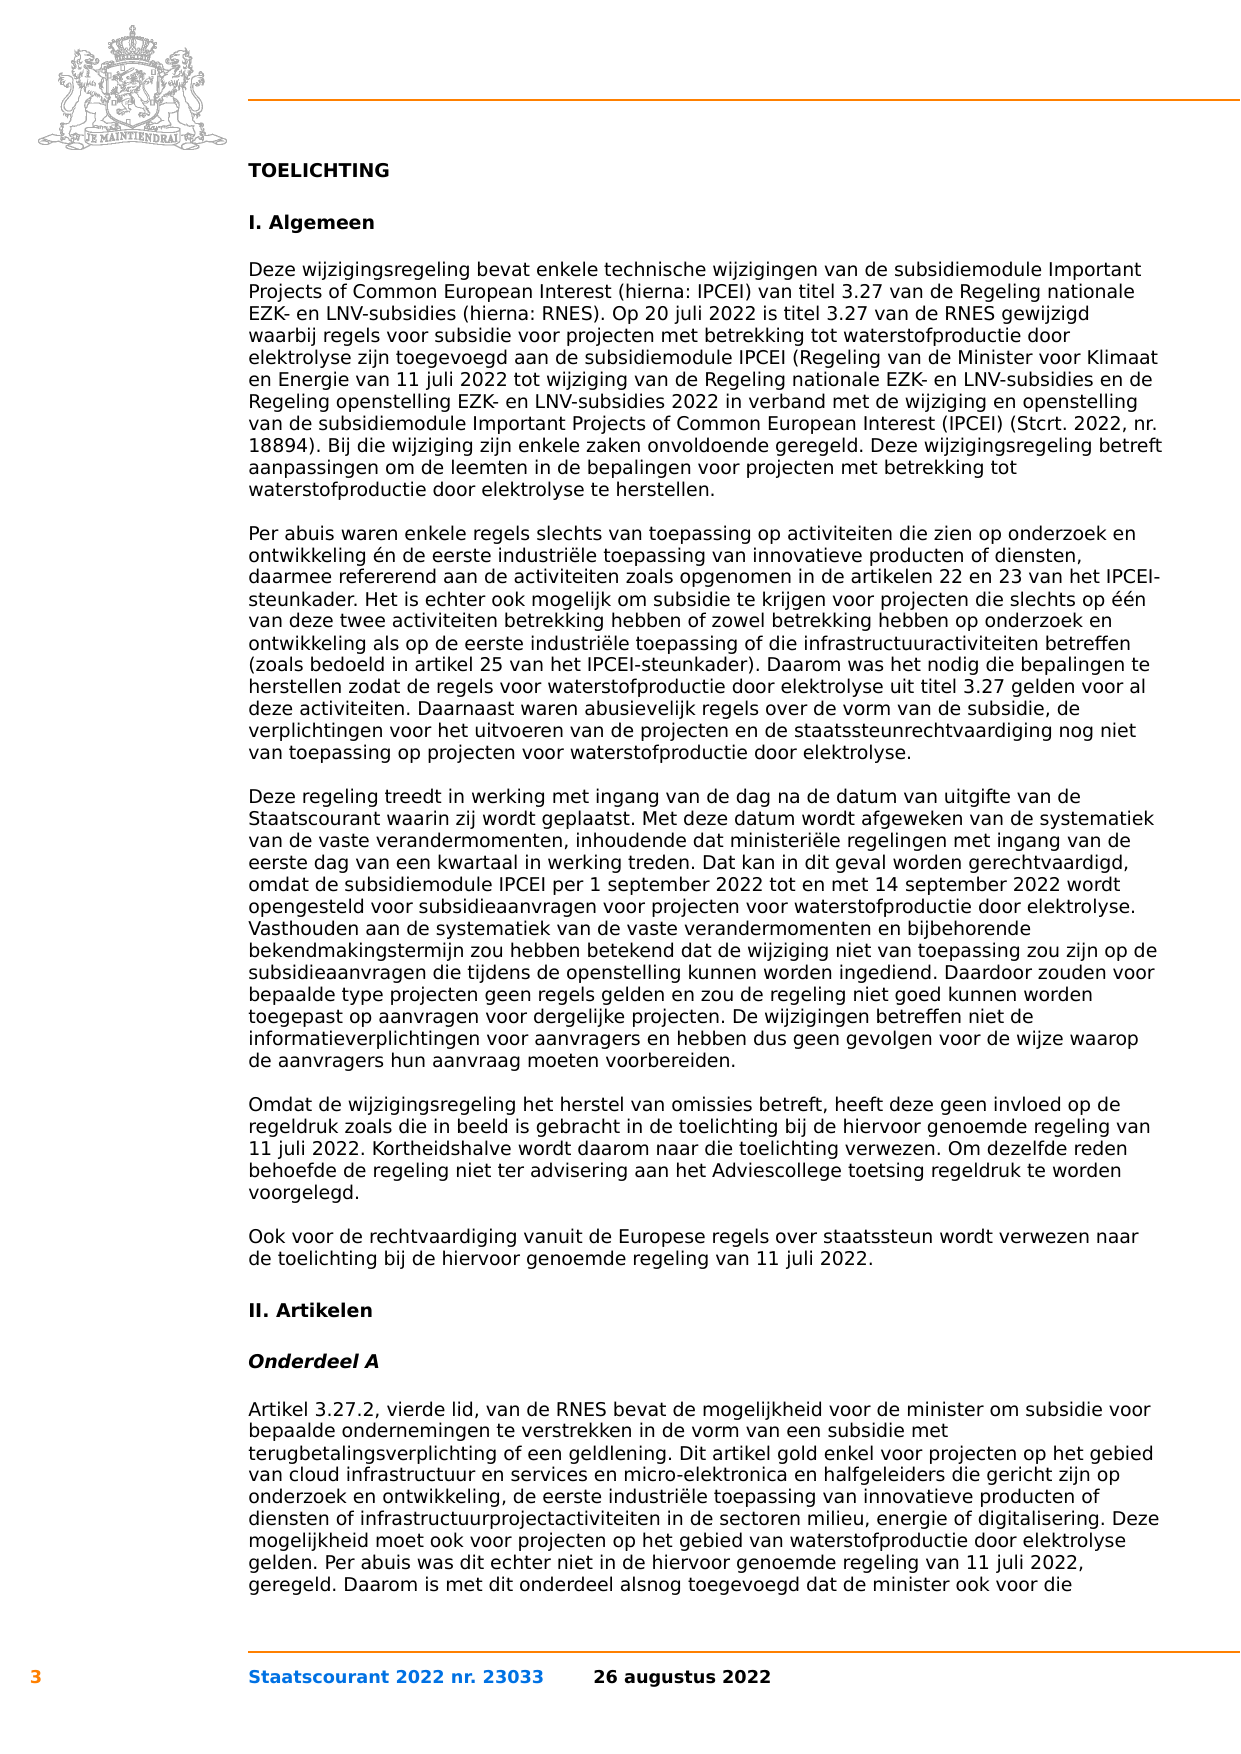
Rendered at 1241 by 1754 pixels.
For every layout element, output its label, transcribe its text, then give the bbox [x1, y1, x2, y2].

text Artikel 3.27.2, vierde lid, van de RNES bevat de mogelijkheid voor de minister om subsidie voor bepaalde ondernemingen te verstrekken in de vorm van een subsidie met terugbetalingsverplichting of een geldlening. Dit artikel gold enkel voor projecten op het gebied van cloud infrastructuur en services en micro-elektronica en halfgeleiders die gericht zijn op onderzoek en ontwikkeling, de eerste industriële toepassing van innovatieve producten of diensten of infrastructuurprojectactiviteiten in de sectoren milieu, energie of digitalisering. Deze mogelijkheid moet ook voor projecten op het gebied van waterstofproductie door elektrolyse gelden. Per abuis was dit echter niet in de hiervoor genoemde regeling van 11 juli 2022, geregeld. Daarom is met dit onderdeel alsnog toegevoegd dat de minister ook voor die [248, 1398, 1163, 1596]
subtitle I. Algemeen [248, 212, 1163, 234]
text Omdat de wijzigingsregeling het herstel van omissies betreft, heeft deze geen invloed op de regeldruk zoals die in beeld is gebracht in de toelichting bij de hiervoor genoemde regeling van 11 juli 2022. Kortheidshalve wordt daarom naar die toelichting verwezen. Om dezelfde reden behoefde de regeling niet ter advisering aan het Adviescollege toetsing regeldruk te worden voorgelegd. [248, 1094, 1163, 1204]
text Ook voor de rechtvaardiging vanuit de Europese regels over staatssteun wordt verwezen naar de toelichting bij de hiervoor genoemde regeling van 11 juli 2022. [248, 1226, 1163, 1269]
text Deze wijzigingsregeling bevat enkele technische wijzigingen van de subsidiemodule Important Projects of Common European Interest (hierna: IPCEI) van titel 3.27 van de Regeling nationale EZK- en LNV-subsidies (hierna: RNES). Op 20 juli 2022 is titel 3.27 van de RNES gewijzigd waarbij regels voor subsidie voor projecten met betrekking tot waterstofproductie door elektrolyse zijn toegevoegd aan de subsidiemodule IPCEI (Regeling van de Minister voor Klimaat en Energie van 11 juli 2022 tot wijziging van de Regeling nationale EZK- en LNV-subsidies en de Regeling openstelling EZK- en LNV-subsidies 2022 in verband met de wijziging en openstelling van de subsidiemodule Important Projects of Common European Interest (IPCEI) (Stcrt. 2022, nr. 18894). Bij die wijziging zijn enkele zaken onvoldoende geregeld. Deze wijzigingsregeling betreft aanpassingen om de leemten in de bepalingen voor projecten met betrekking tot waterstofproductie door elektrolyse te herstellen. [248, 259, 1163, 501]
subtitle TOELICHTING [248, 160, 1163, 182]
subtitle Onderdeel A [248, 1351, 1163, 1373]
text Deze regeling treedt in werking met ingang van de dag na de datum van uitgifte van de Staatscourant waarin zij wordt geplaatst. Met deze datum wordt afgeweken van de systematiek van de vaste verandermomenten, inhoudende dat ministeriële regelingen met ingang van de eerste dag van een kwartaal in werking treden. Dat kan in dit geval worden gerechtvaardigd, omdat de subsidiemodule IPCEI per 1 september 2022 tot en met 14 september 2022 wordt opengesteld voor subsidieaanvragen voor projecten voor waterstofproductie door elektrolyse. Vasthouden aan de systematiek van de vaste verandermomenten en bijbehorende bekendmakingstermijn zou hebben betekend dat de wijziging niet van toepassing zou zijn op de subsidieaanvragen die tijdens de openstelling kunnen worden ingediend. Daardoor zouden voor bepaalde type projecten geen regels gelden en zou de regeling niet goed kunnen worden toegepast op aanvragen voor dergelijke projecten. De wijzigingen betreffen niet de informatieverplichtingen voor aanvragers en hebben dus geen gevolgen voor de wijze waarop de aanvragers hun aanvraag moeten voorbereiden. [248, 786, 1163, 1072]
picture [38, 25, 227, 150]
subtitle II. Artikelen [248, 1299, 1163, 1321]
text Per abuis waren enkele regels slechts van toepassing op activiteiten die zien op onderzoek en ontwikkeling én de eerste industriële toepassing van innovatieve producten of diensten, daarmee refererend aan de activiteiten zoals opgenomen in de artikelen 22 en 23 van het IPCEI-steunkader. Het is echter ook mogelijk om subsidie te krijgen voor projecten die slechts op één van deze twee activiteiten betrekking hebben of zowel betrekking hebben op onderzoek en ontwikkeling als op de eerste industriële toepassing of die infrastructuuractiviteiten betreffen (zoals bedoeld in artikel 25 van het IPCEI-steunkader). Daarom was het nodig die bepalingen te herstellen zodat de regels voor waterstofproductie door elektrolyse uit titel 3.27 gelden voor al deze activiteiten. Daarnaast waren abusievelijk regels over de vorm van de subsidie, de verplichtingen voor het uitvoeren van de projecten en de staatssteunrechtvaardiging nog niet van toepassing op projecten voor waterstofproductie door elektrolyse. [248, 522, 1163, 764]
